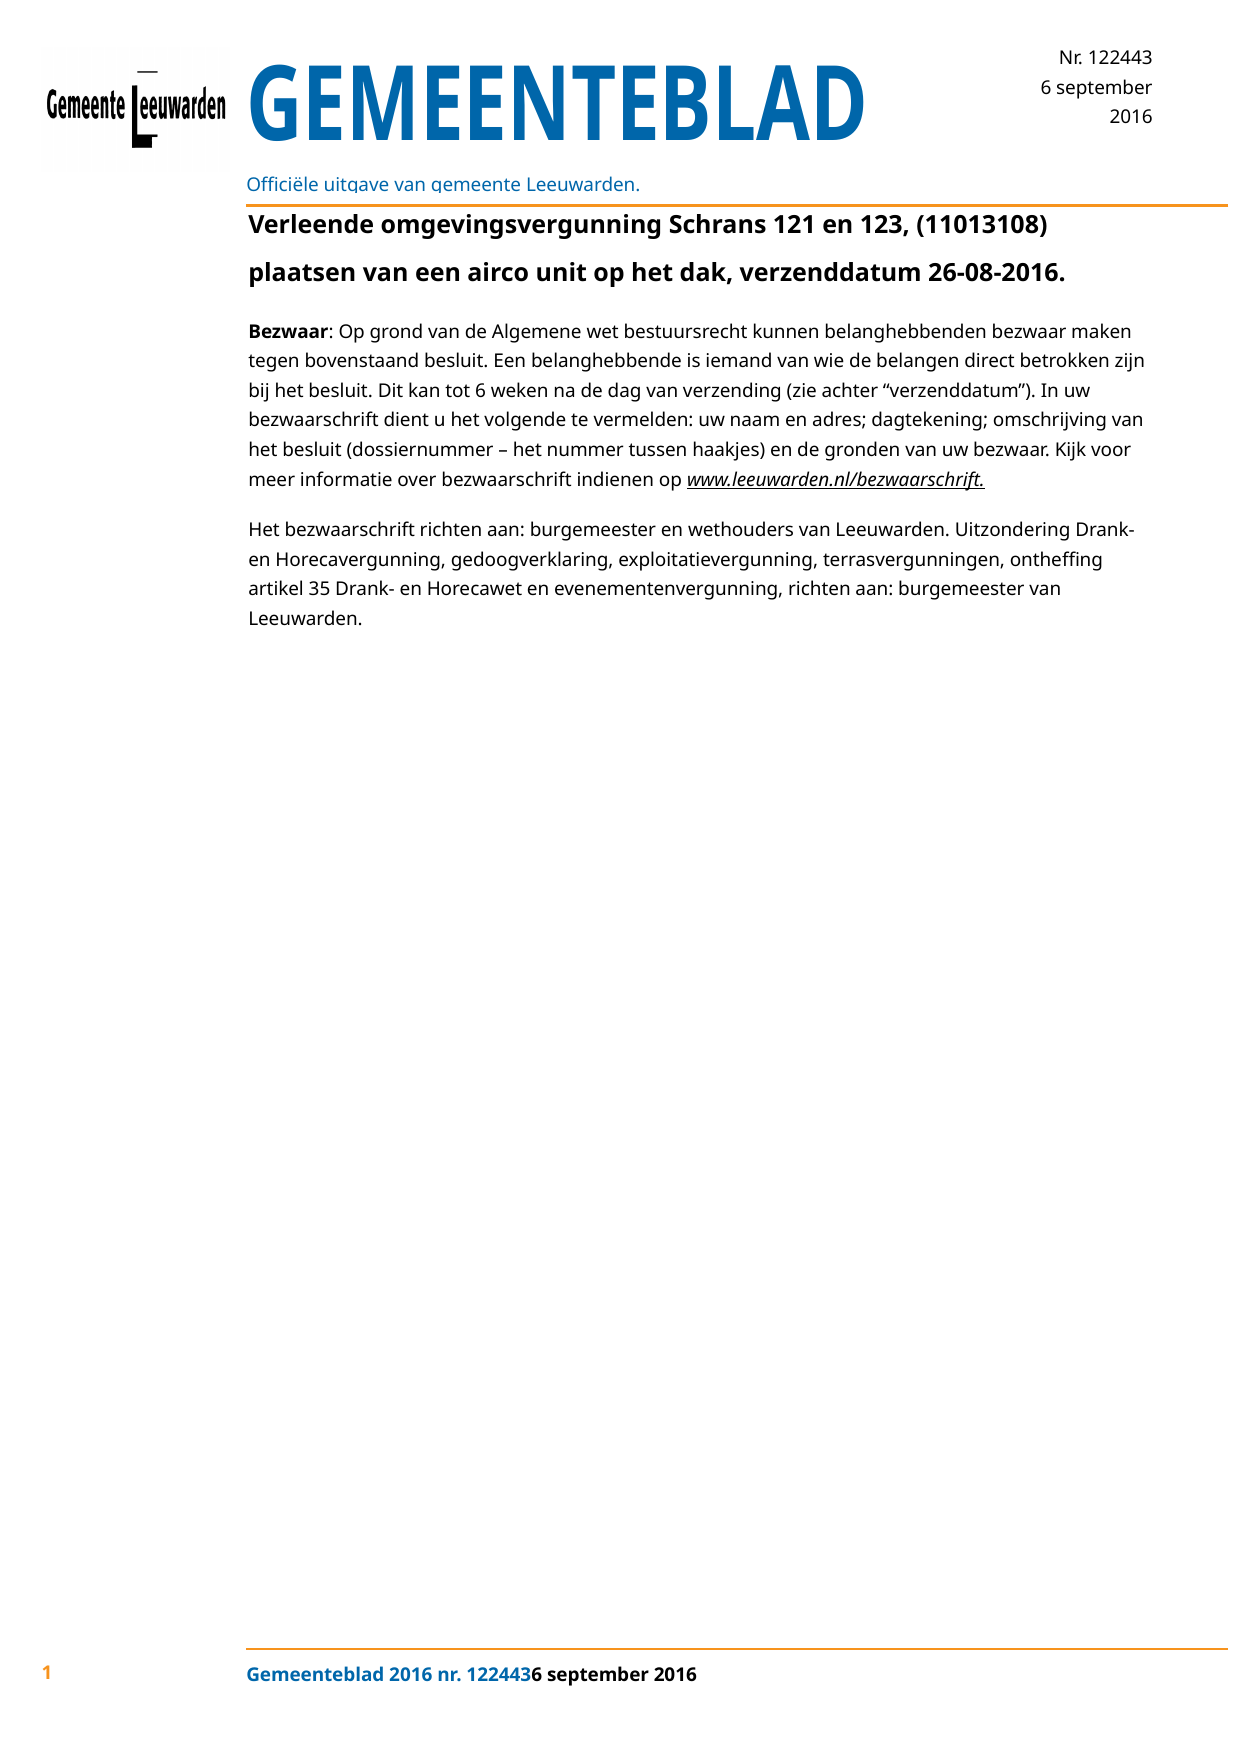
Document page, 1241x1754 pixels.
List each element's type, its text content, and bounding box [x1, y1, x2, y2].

text Bezwaar: Op grond van de Algemene wet bestuursrecht kunnen belanghebbenden bezwaar maken tegen bovenstaand besluit. Een belanghebbende is iemand van wie de belangen direct betrokken zijn bij het besluit. Dit kan tot 6 weken na de dag van verzending (zie achter “verzenddatum”). In uw bezwaarschrift dient u het volgende te vermelden: uw naam en adres; dagtekening; omschrijving van het besluit (dossiernummer – het nummer tussen haakjes) en de gronden van uw bezwaar. Kijk voor meer informatie over bezwaarschrift indienen op www.leeuwarden.nl/bezwaarschrift. [248, 318, 1152, 492]
picture [41, 47, 231, 172]
text Verleende omgevingsvergunning Schrans 121 en 123, (11013108) plaatsen van een airco unit op het dak, verzenddatum 26-08-2016. [248, 207, 1152, 288]
text Het bezwaarschrift richten aan: burgemeester en wethouders van Leeuwarden. Uitzondering Drank- en Horecavergunning, gedoogverklaring, exploitatievergunning, terrasvergunningen, ontheffing artikel 35 Drank- en Horecawet en evenementenvergunning, richten aan: burgemeester van Leeuwarden. [248, 516, 1152, 631]
